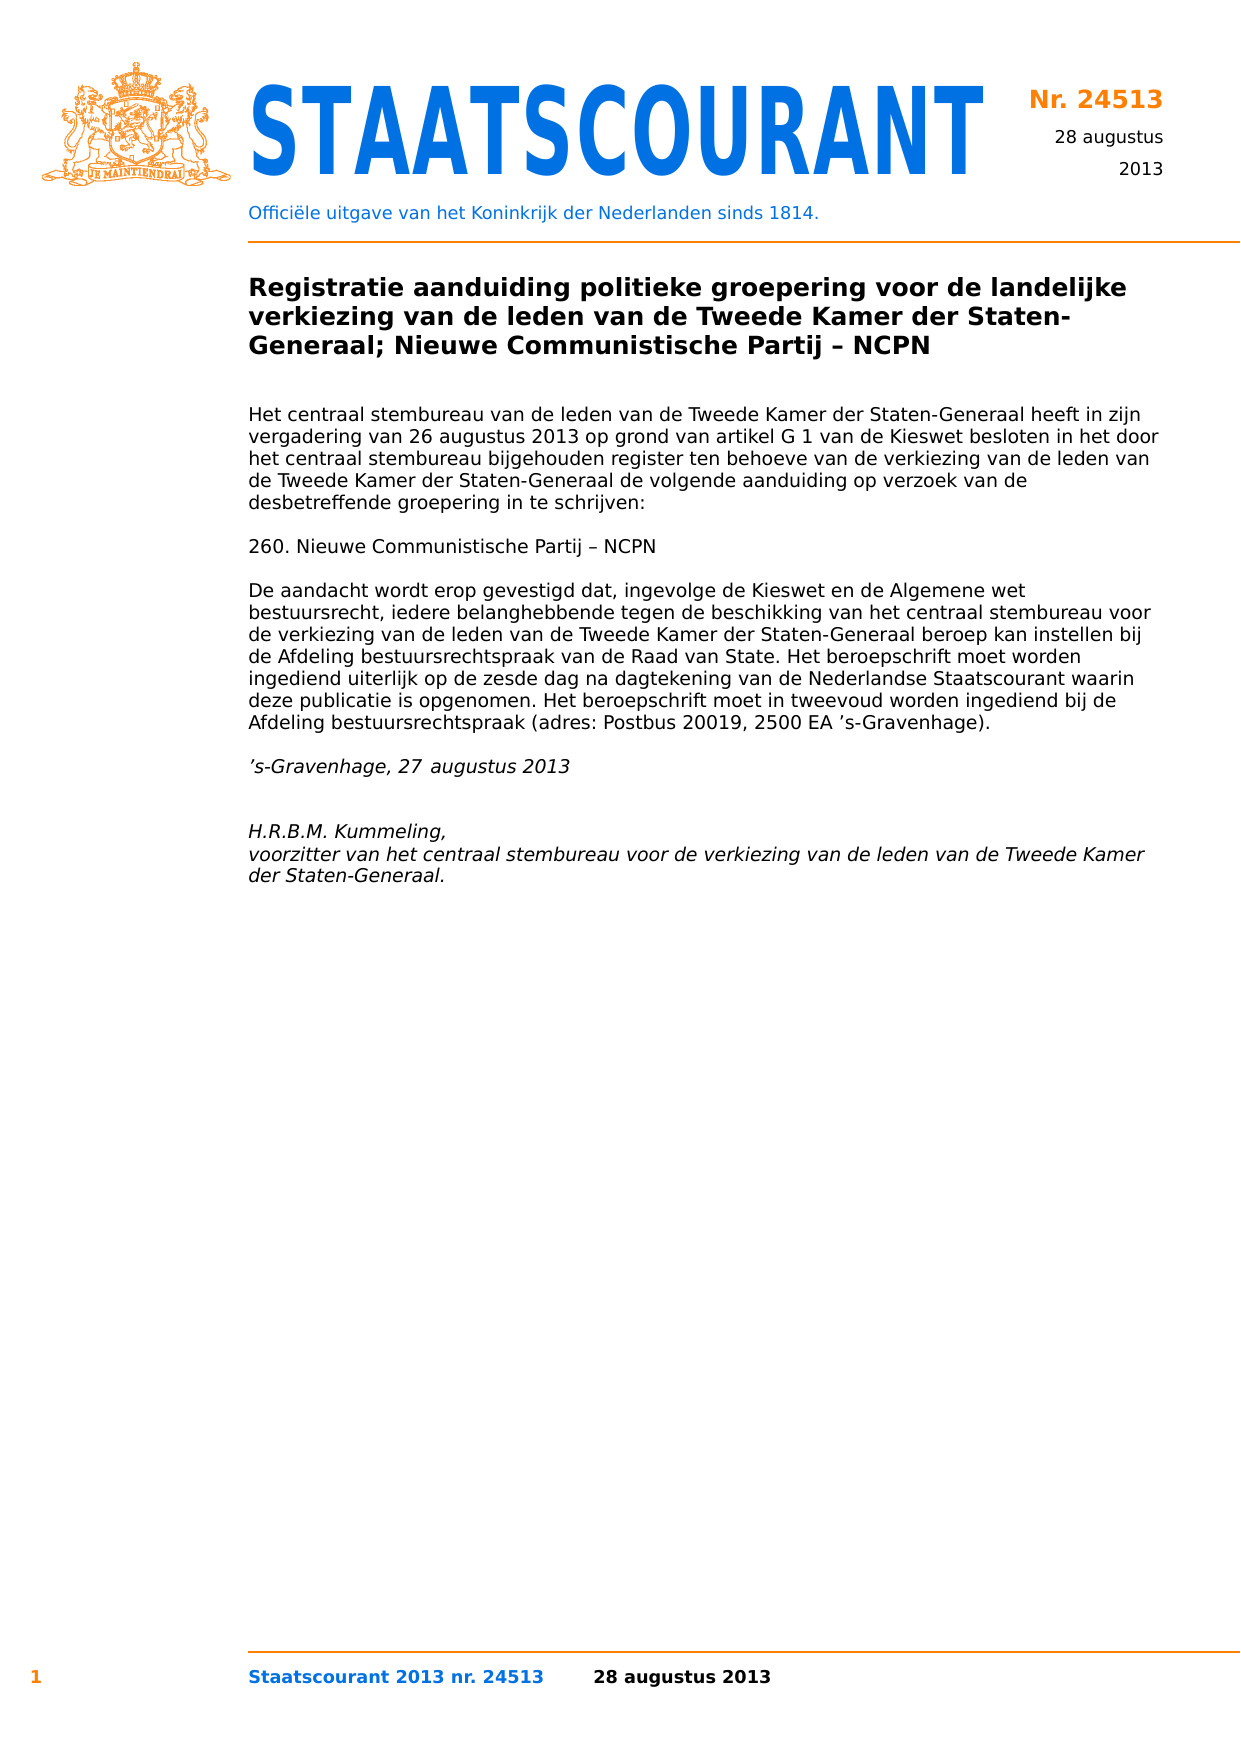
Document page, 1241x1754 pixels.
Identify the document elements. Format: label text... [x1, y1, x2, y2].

table_cell 28 augustus [998, 121, 1240, 153]
table_cell Officiële uitgave van het Koninkrijk der Nederlanden sinds 1814. [248, 203, 1240, 241]
table_header STAATSCOURANT [248, 62, 998, 203]
subtitle Registratie aanduiding politieke groepering voor de landelijke verkiezing van de leden van de Tweede Kamer der Staten-Generaal; Nieuwe Communistische Partij – NCPN [248, 273, 1163, 361]
text ’s-Gravenhage, 27 augustus 2013 [248, 756, 1163, 778]
table_cell 2013 [998, 153, 1240, 203]
text H.R.B.M. Kummeling, voorzitter van het centraal stembureau voor de verkiezing van de leden van de Tweede Kamer der Staten-Generaal. [248, 799, 1163, 887]
text Het centraal stembureau van de leden van de Tweede Kamer der Staten-Generaal heeft in zijn vergadering van 26 augustus 2013 op grond van artikel G 1 van de Kieswet besloten in het door het centraal stembureau bijgehouden register ten behoeve van de verkiezing van de leden van de Tweede Kamer der Staten-Generaal de volgende aanduiding op verzoek van de desbetreffende groepering in te schrijven: [248, 404, 1163, 514]
text 260. Nieuwe Communistische Partij – NCPN [248, 536, 1163, 558]
text De aandacht wordt erop gevestigd dat, ingevolge de Kieswet en de Algemene wet bestuursrecht, iedere belanghebbende tegen de beschikking van het centraal stembureau voor de verkiezing van de leden van de Tweede Kamer der Staten-Generaal beroep kan instellen bij de Afdeling bestuursrechtspraak van de Raad van State. Het beroepschrift moet worden ingediend uiterlijk op de zesde dag na dagtekening van de Nederlandse Staatscourant waarin deze publicatie is opgenomen. Het beroepschrift moet in tweevoud worden ingediend bij de Afdeling bestuursrechtspraak (adres: Postbus 20019, 2500 EA ’s-Gravenhage). [248, 580, 1163, 734]
picture [41, 62, 231, 186]
table_header [25, 62, 248, 241]
table_header Nr. 24513 [998, 62, 1240, 121]
